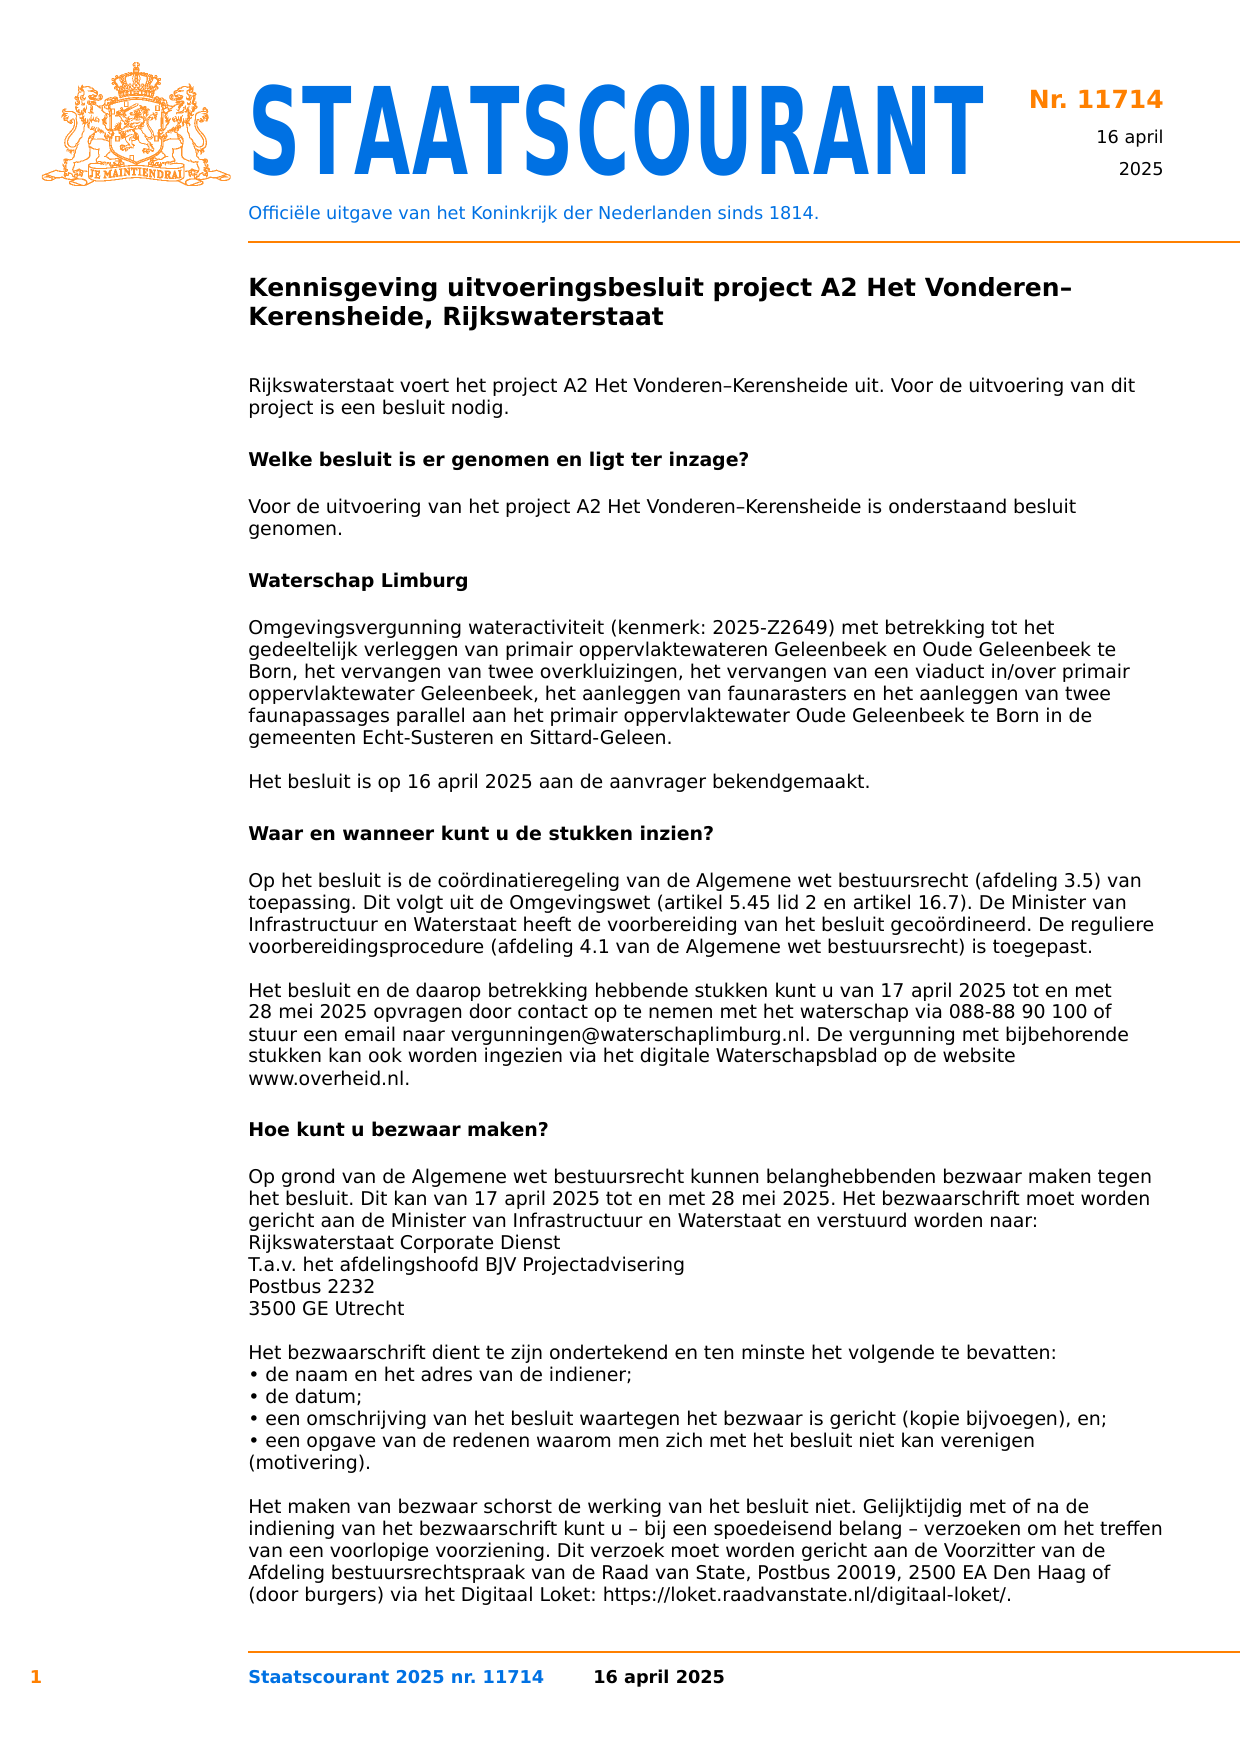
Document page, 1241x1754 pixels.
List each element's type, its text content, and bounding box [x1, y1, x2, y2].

text • een omschrijving van het besluit waartegen het bezwaar is gericht (kopie bijvoegen), en; [248, 1408, 1163, 1430]
subtitle Waterschap Limburg [248, 570, 1163, 592]
text Het bezwaarschrift dient te zijn ondertekend en ten minste het volgende te bevatten: [248, 1342, 1163, 1364]
subtitle Waar en wanneer kunt u de stukken inzien? [248, 823, 1163, 845]
table_cell Officiële uitgave van het Koninkrijk der Nederlanden sinds 1814. [248, 203, 1240, 241]
subtitle Hoe kunt u bezwaar maken? [248, 1119, 1163, 1141]
table_cell 16 april [998, 121, 1240, 153]
text T.a.v. het afdelingshoofd BJV Projectadvisering [248, 1254, 1163, 1276]
subtitle Welke besluit is er genomen en ligt ter inzage? [248, 449, 1163, 471]
text Postbus 2232 [248, 1276, 1163, 1298]
text • de naam en het adres van de indiener; [248, 1364, 1163, 1386]
picture [41, 62, 231, 186]
table_header STAATSCOURANT [248, 62, 998, 203]
text Rijkswaterstaat Corporate Dienst [248, 1232, 1163, 1254]
text Op het besluit is de coördinatieregeling van de Algemene wet bestuursrecht (afdeling 3.5) van toepassing. Dit volgt uit de Omgevingswet (artikel 5.45 lid 2 en artikel 16.7). De Minister van Infrastructuur en Waterstaat heeft de voorbereiding van het besluit gecoördineerd. De reguliere voorbereidingsprocedure (afdeling 4.1 van de Algemene wet bestuursrecht) is toegepast. [248, 870, 1163, 958]
text Het besluit is op 16 april 2025 aan de aanvrager bekendgemaakt. [248, 771, 1163, 793]
text Rijkswaterstaat voert het project A2 Het Vonderen–Kerensheide uit. Voor de uitvoering van dit project is een besluit nodig. [248, 375, 1163, 419]
table_cell 2025 [998, 153, 1240, 203]
text • de datum; [248, 1386, 1163, 1408]
text • een opgave van de redenen waarom men zich met het besluit niet kan verenigen (motivering). [248, 1430, 1163, 1474]
text 3500 GE Utrecht [248, 1298, 1163, 1320]
table_header [25, 62, 248, 241]
text Omgevingsvergunning wateractiviteit (kenmerk: 2025-Z2649) met betrekking tot het gedeeltelijk verleggen van primair oppervlaktewateren Geleenbeek en Oude Geleenbeek te Born, het vervangen van twee overkluizingen, het vervangen van een viaduct in/over primair oppervlaktewater Geleenbeek, het aanleggen van faunarasters en het aanleggen van twee faunapassages parallel aan het primair oppervlaktewater Oude Geleenbeek te Born in de gemeenten Echt-Susteren en Sittard-Geleen. [248, 617, 1163, 749]
text Het maken van bezwaar schorst de werking van het besluit niet. Gelijktijdig met of na de indiening van het bezwaarschrift kunt u – bij een spoedeisend belang – verzoeken om het treffen van een voorlopige voorziening. Dit verzoek moet worden gericht aan de Voorzitter van de Afdeling bestuursrechtspraak van de Raad van State, Postbus 20019, 2500 EA Den Haag of (door burgers) via het Digitaal Loket: https://loket.raadvanstate.nl/digitaal-loket/. [248, 1496, 1163, 1606]
text Het besluit en de daarop betrekking hebbende stukken kunt u van 17 april 2025 tot en met 28 mei 2025 opvragen door contact op te nemen met het waterschap via 088-88 90 100 of stuur een email naar vergunningen@waterschaplimburg.nl. De vergunning met bijbehorende stukken kan ook worden ingezien via het digitale Waterschapsblad op de website www.overheid.nl. [248, 979, 1163, 1089]
subtitle Kennisgeving uitvoeringsbesluit project A2 Het Vonderen–Kerensheide, Rijkswaterstaat [248, 273, 1163, 331]
text Op grond van de Algemene wet bestuursrecht kunnen belanghebbenden bezwaar maken tegen het besluit. Dit kan van 17 april 2025 tot en met 28 mei 2025. Het bezwaarschrift moet worden gericht aan de Minister van Infrastructuur en Waterstaat en verstuurd worden naar: [248, 1166, 1163, 1232]
table_header Nr. 11714 [998, 62, 1240, 121]
text Voor de uitvoering van het project A2 Het Vonderen–Kerensheide is onderstaand besluit genomen. [248, 496, 1163, 540]
